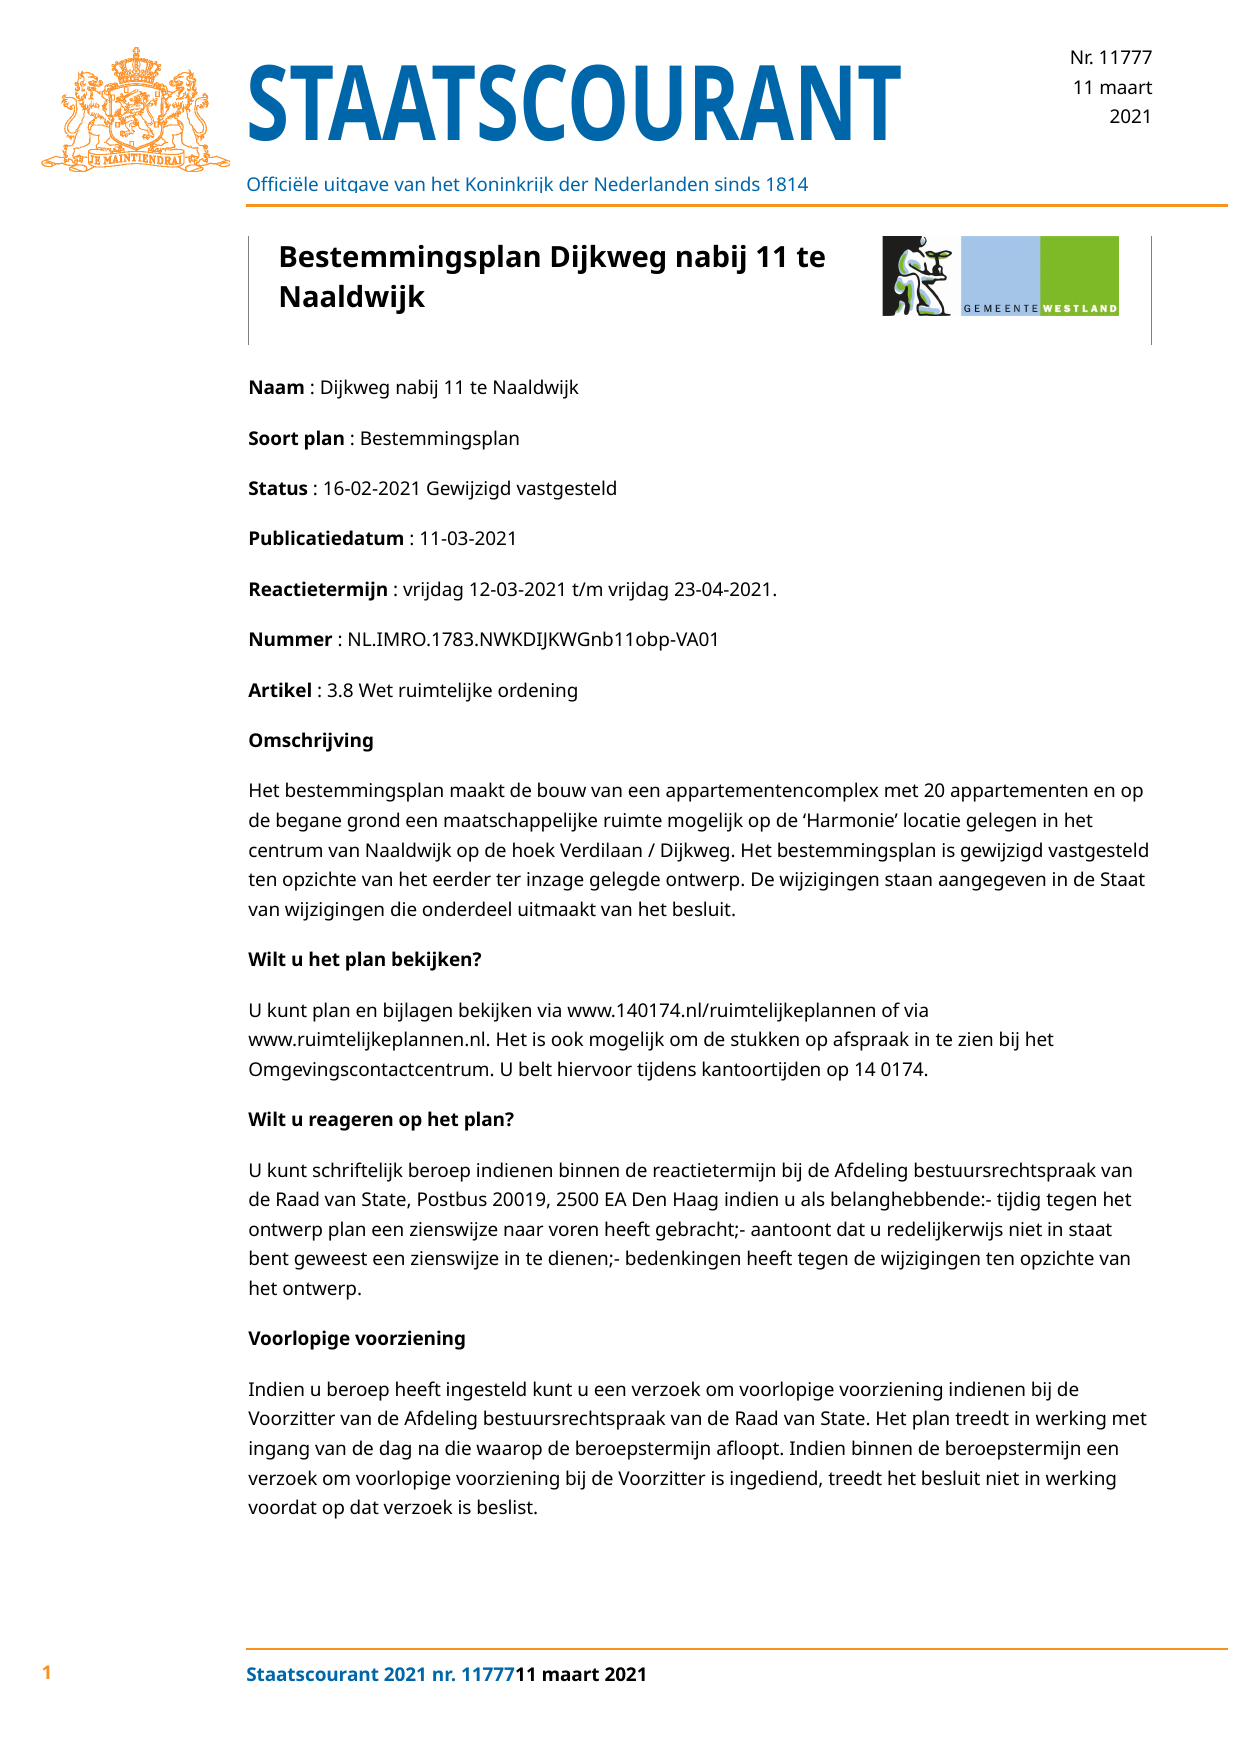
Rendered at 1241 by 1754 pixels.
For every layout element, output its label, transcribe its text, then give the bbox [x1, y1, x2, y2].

picture [41, 47, 231, 172]
text Soort plan : Bestemmingsplan [248, 425, 1152, 450]
text Artikel : 3.8 Wet ruimtelijke ordening [248, 677, 1152, 702]
text Wilt u het plan bekijken? [248, 946, 1152, 972]
table_header [850, 236, 1151, 345]
text Het bestemmingsplan maakt de bouw van een appartementencomplex met 20 appartementen en op de begane grond een maatschappelijke ruimte mogelijk op de ‘Harmonie’ locatie gelegen in het centrum van Naaldwijk op de hoek Verdilaan / Dijkweg. Het bestemmingsplan is gewijzigd vastgesteld ten opzichte van het eerder ter inzage gelegde ontwerp. De wijzigingen staan aangegeven in de Staat van wijzigingen die onderdeel uitmaakt van het besluit. [248, 778, 1152, 922]
text Reactietermijn : vrijdag 12-03-2021 t/m vrijdag 23-04-2021. [248, 576, 1152, 602]
text U kunt schriftelijk beroep indienen binnen de reactietermijn bij de Afdeling bestuursrechtspraak van de Raad van State, Postbus 20019, 2500 EA Den Haag indien u als belanghebbende:- tijdig tegen het ontwerp plan een zienswijze naar voren heeft gebracht;- aantoont dat u redelijkerwijs niet in staat bent geweest een zienswijze in te dienen;- bedenkingen heeft tegen de wijzigingen ten opzichte van het ontwerp. [248, 1157, 1152, 1301]
table_header Bestemmingsplan Dijkweg nabij 11 te Naaldwijk [249, 236, 850, 345]
text Voorlopige voorziening [248, 1326, 1152, 1351]
text Status : 16-02-2021 Gewijzigd vastgesteld [248, 475, 1152, 501]
text Wilt u reageren op het plan? [248, 1106, 1152, 1132]
text Publicatiedatum : 11-03-2021 [248, 526, 1152, 551]
text Nummer : NL.IMRO.1783.NWKDIJKWGnb11obp-VA01 [248, 626, 1152, 652]
text Indien u beroep heeft ingesteld kunt u een verzoek om voorlopige voorziening indienen bij de Voorzitter van de Afdeling bestuursrechtspraak van de Raad van State. Het plan treedt in werking met ingang van de dag na die waarop de beroepstermijn afloopt. Indien binnen de beroepstermijn een verzoek om voorlopige voorziening bij de Voorzitter is ingediend, treedt het besluit niet in werking voordat op dat verzoek is beslist. [248, 1376, 1152, 1520]
text U kunt plan en bijlagen bekijken via www.140174.nl/ruimtelijkeplannen of via www.ruimtelijkeplannen.nl. Het is ook mogelijk om de stukken op afspraak in te zien bij het Omgevingscontactcentrum. U belt hiervoor tijdens kantoortijden op 14 0174. [248, 997, 1152, 1082]
picture [882, 236, 1119, 316]
text Omschrijving [248, 727, 1152, 753]
text Naam : Dijkweg nabij 11 te Naaldwijk [248, 374, 1152, 400]
